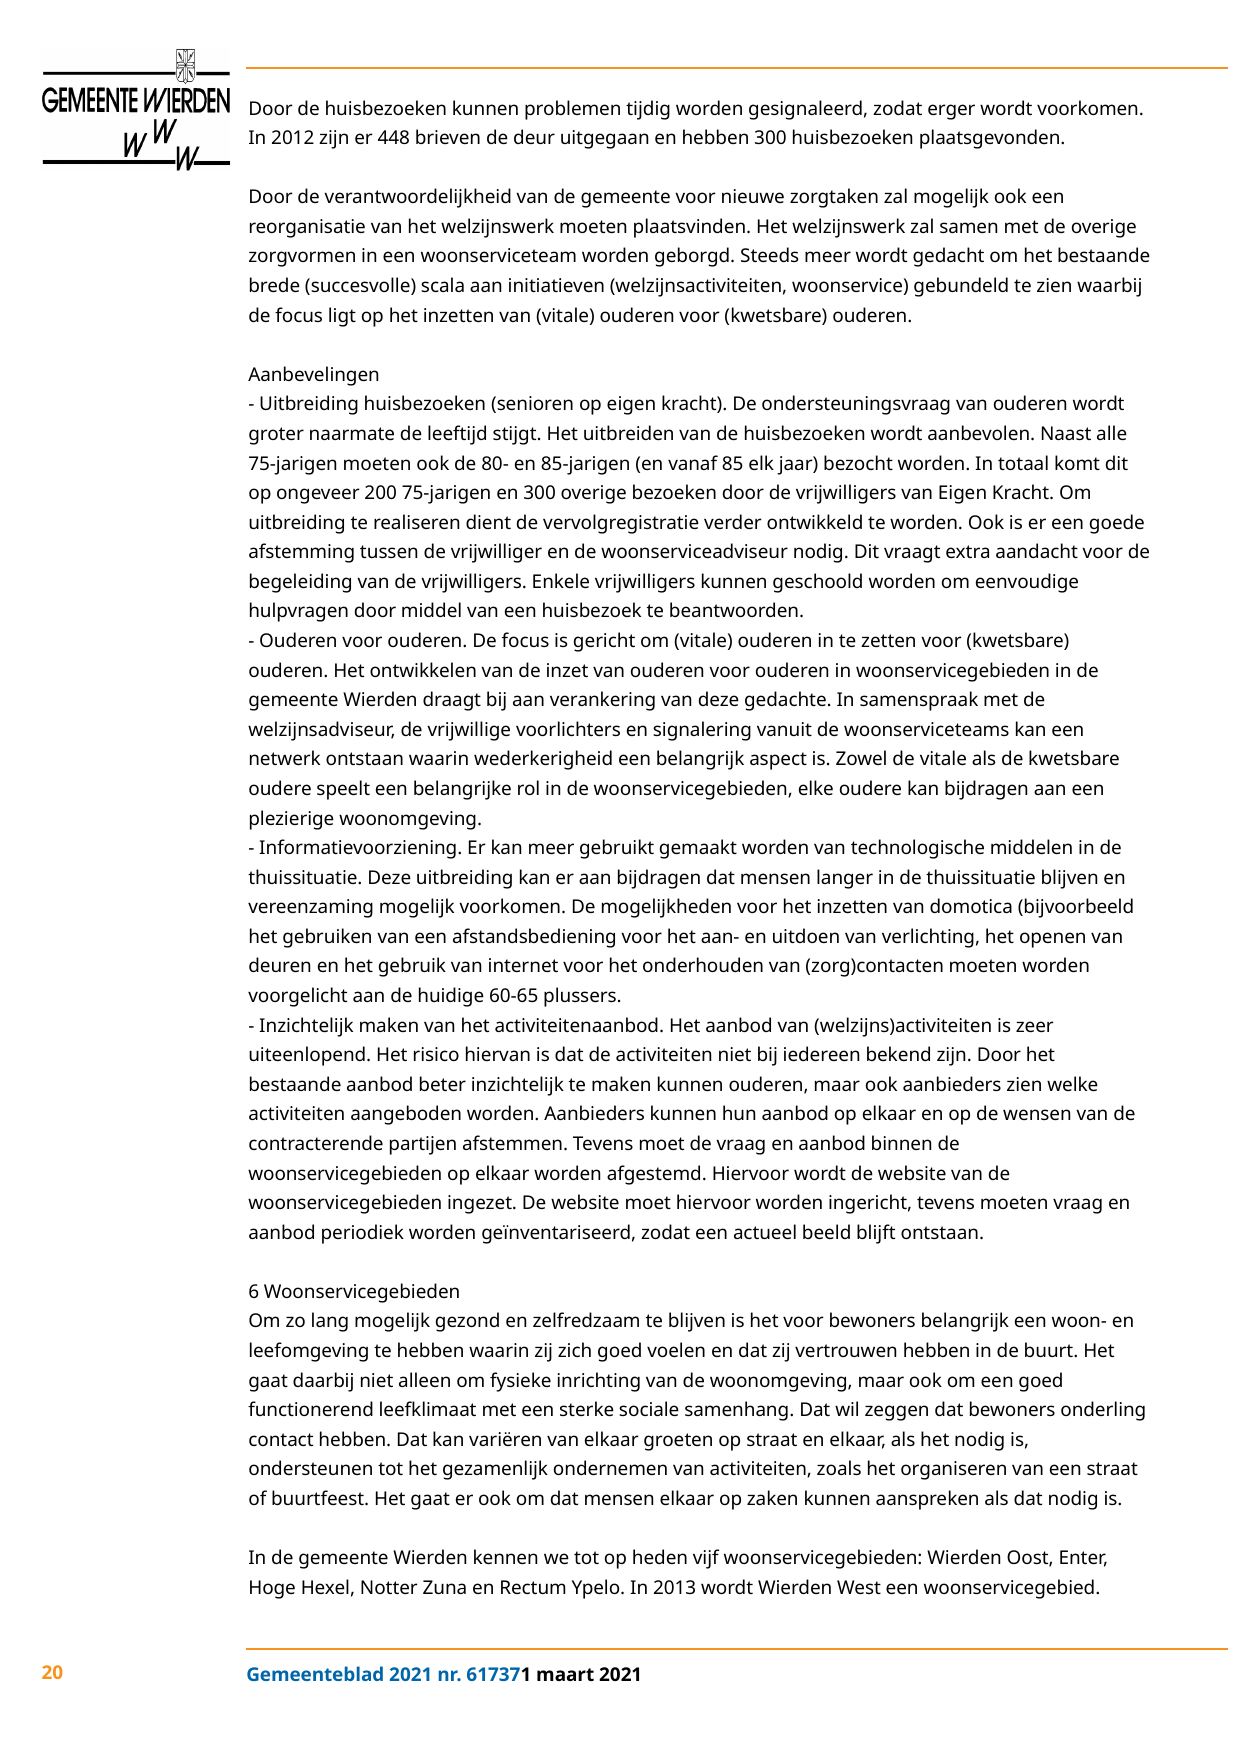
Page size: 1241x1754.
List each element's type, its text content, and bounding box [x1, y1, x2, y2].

text - Uitbreiding huisbezoeken (senioren op eigen kracht). De ondersteuningsvraag van ouderen wordt groter naarmate de leeftijd stijgt. Het uitbreiden van de huisbezoeken wordt aanbevolen. Naast alle 75-jarigen moeten ook de 80- en 85-jarigen (en vanaf 85 elk jaar) bezocht worden. In totaal komt dit op ongeveer 200 75-jarigen en 300 overige bezoeken door de vrijwilligers van Eigen Kracht. Om uitbreiding te realiseren dient de vervolgregistratie verder ontwikkeld te worden. Ook is er een goede afstemming tussen de vrijwilliger en de woonserviceadviseur nodig. Dit vraagt extra aandacht voor de begeleiding van de vrijwilligers. Enkele vrijwilligers kunnen geschoold worden om eenvoudige hulpvragen door middel van een huisbezoek te beantwoorden. [248, 391, 1152, 623]
text Door de verantwoordelijkheid van de gemeente voor nieuwe zorgtaken zal mogelijk ook een reorganisatie van het welzijnswerk moeten plaatsvinden. Het welzijnswerk zal samen met de overige zorgvormen in een woonserviceteam worden geborgd. Steeds meer wordt gedacht om het bestaande brede (succesvolle) scala aan initiatieven (welzijnsactiviteiten, woonservice) gebundeld te zien waarbij de focus ligt op het inzetten van (vitale) ouderen voor (kwetsbare) ouderen. [248, 183, 1152, 328]
text Aanbevelingen [248, 361, 1152, 387]
text Om zo lang mogelijk gezond en zelfredzaam te blijven is het voor bewoners belangrijk een woon- en leefomgeving te hebben waarin zij zich goed voelen en dat zij vertrouwen hebben in de buurt. Het gaat daarbij niet alleen om fysieke inrichting van de woonomgeving, maar ook om een goed functionerend leefklimaat met een sterke sociale samenhang. Dat wil zeggen dat bewoners onderling contact hebben. Dat kan variëren van elkaar groeten op straat en elkaar, als het nodig is, ondersteunen tot het gezamenlijk ondernemen van activiteiten, zoals het organiseren van een straat of buurtfeest. Het gaat er ook om dat mensen elkaar op zaken kunnen aanspreken als dat nodig is. [248, 1308, 1152, 1511]
text 6 Woonservicegebieden [248, 1278, 1152, 1304]
text Door de huisbezoeken kunnen problemen tijdig worden gesignaleerd, zodat erger wordt voorkomen. In 2012 zijn er 448 brieven de deur uitgegaan en hebben 300 huisbezoeken plaatsgevonden. [248, 95, 1152, 150]
text - Ouderen voor ouderen. De focus is gericht om (vitale) ouderen in te zetten voor (kwetsbare) ouderen. Het ontwikkelen van de inzet van ouderen voor ouderen in woonservicegebieden in de gemeente Wierden draagt bij aan verankering van deze gedachte. In samenspraak met de welzijnsadviseur, de vrijwillige voorlichters en signalering vanuit de woonserviceteams kan een netwerk ontstaan waarin wederkerigheid een belangrijk aspect is. Zowel de vitale als de kwetsbare oudere speelt een belangrijke rol in de woonservicegebieden, elke oudere kan bijdragen aan een plezierige woonomgeving. [248, 627, 1152, 831]
text In de gemeente Wierden kennen we tot op heden vijf woonservicegebieden: Wierden Oost, Enter, Hoge Hexel, Notter Zuna en Rectum Ypelo. In 2013 wordt Wierden West een woonservicegebied. [248, 1544, 1152, 1600]
text - Informatievoorziening. Er kan meer gebruikt gemaakt worden van technologische middelen in de thuissituatie. Deze uitbreiding kan er aan bijdragen dat mensen langer in de thuissituatie blijven en vereenzaming mogelijk voorkomen. De mogelijkheden voor het inzetten van domotica (bijvoorbeeld het gebruiken van een afstandsbediening voor het aan- en uitdoen van verlichting, het openen van deuren en het gebruik van internet voor het onderhouden van (zorg)contacten moeten worden voorgelicht aan de huidige 60-65 plussers. [248, 834, 1152, 1008]
text - Inzichtelijk maken van het activiteitenaanbod. Het aanbod van (welzijns)activiteiten is zeer uiteenlopend. Het risico hiervan is dat de activiteiten niet bij iedereen bekend zijn. Door het bestaande aanbod beter inzichtelijk te maken kunnen ouderen, maar ook aanbieders zien welke activiteiten aangeboden worden. Aanbieders kunnen hun aanbod op elkaar en op de wensen van de contracterende partijen afstemmen. Tevens moet de vraag en aanbod binnen de woonservicegebieden op elkaar worden afgestemd. Hiervoor wordt de website van de woonservicegebieden ingezet. De website moet hiervoor worden ingericht, tevens moeten vraag en aanbod periodiek worden geïnventariseerd, zodat een actueel beeld blijft ontstaan. [248, 1012, 1152, 1245]
picture [41, 47, 231, 172]
